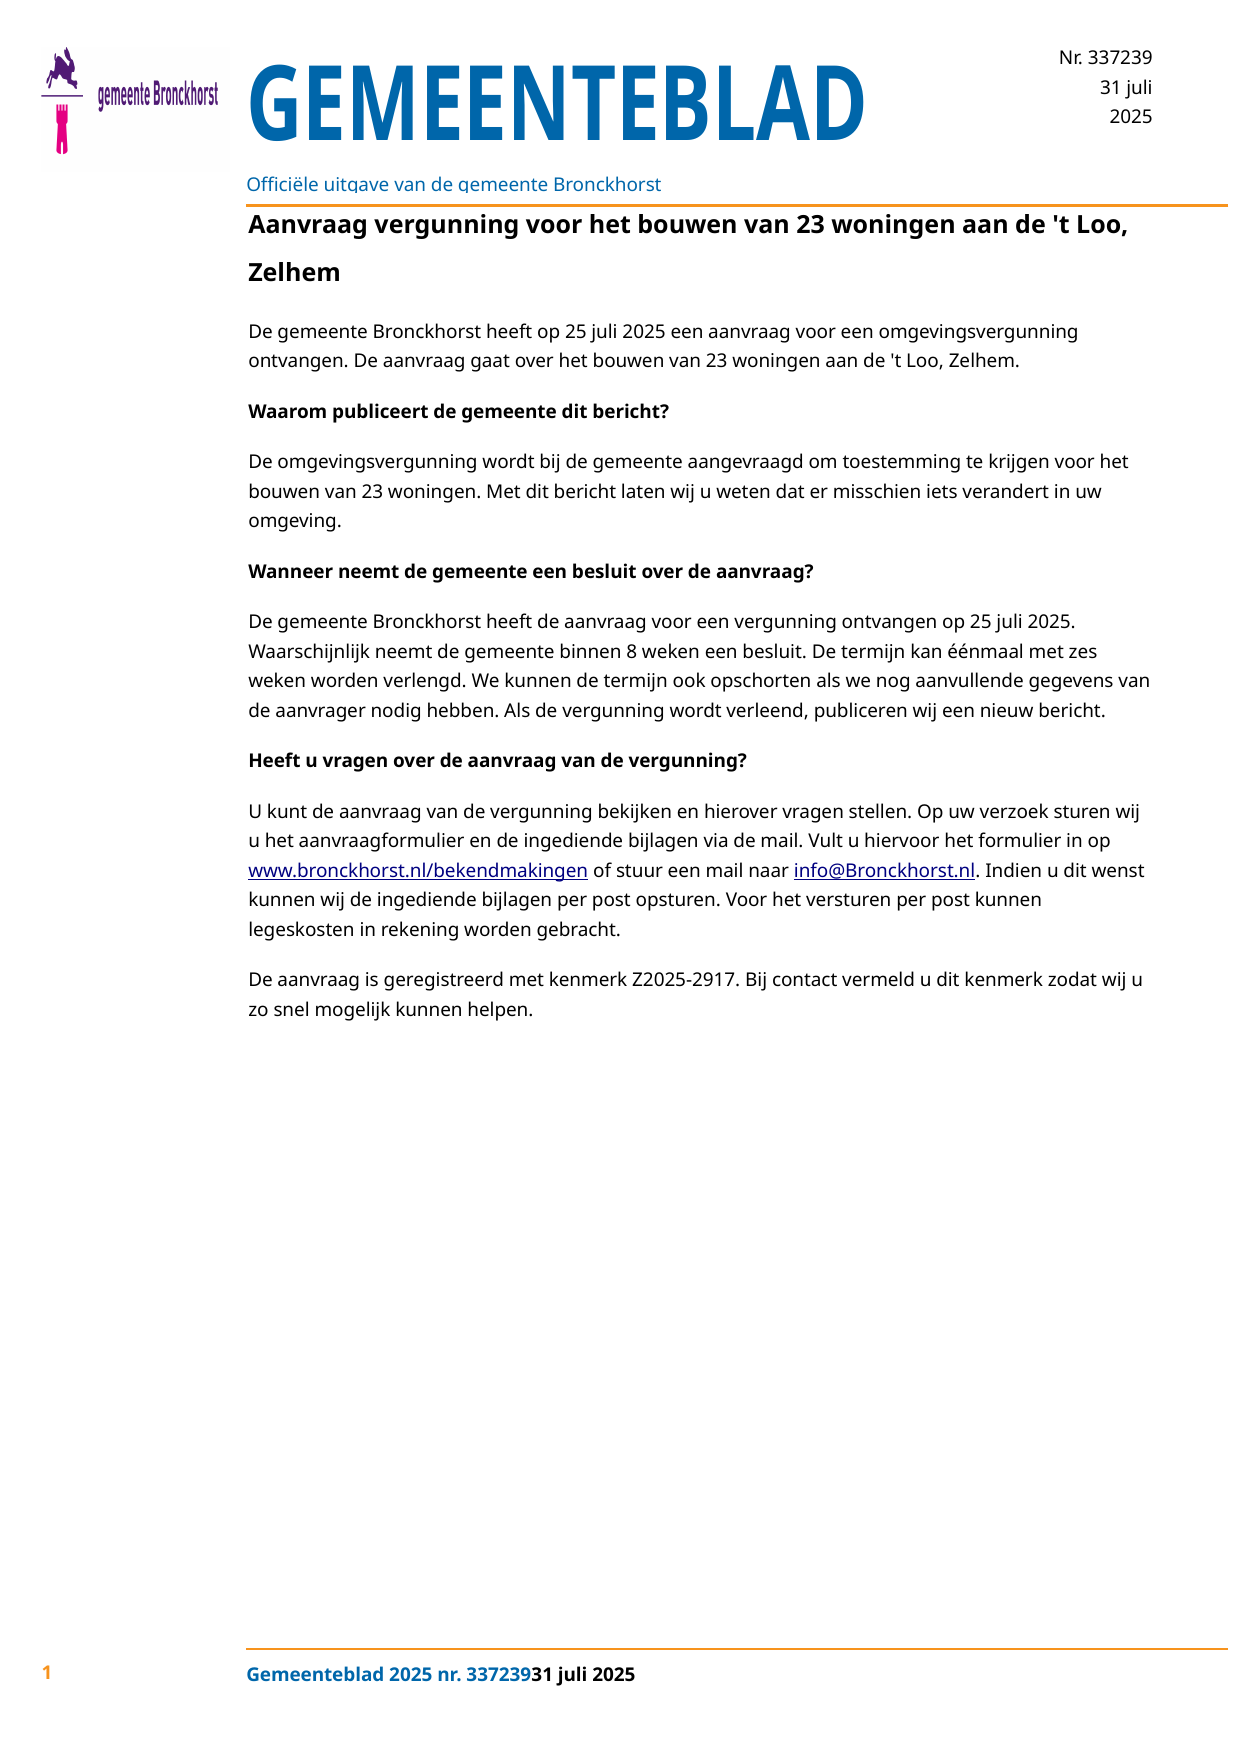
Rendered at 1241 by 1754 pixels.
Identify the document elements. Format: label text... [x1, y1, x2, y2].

text De aanvraag is geregistreerd met kenmerk Z2025-2917. Bij contact vermeld u dit kenmerk zodat wij u zo snel mogelijk kunnen helpen. [248, 967, 1152, 1022]
text Aanvraag vergunning voor het bouwen van 23 woningen aan de 't Loo, Zelhem [248, 207, 1152, 288]
text De omgevingsvergunning wordt bij de gemeente aangevraagd om toestemming te krijgen voor het bouwen van 23 woningen. Met dit bericht laten wij u weten dat er misschien iets verandert in uw omgeving. [248, 448, 1152, 533]
picture [41, 47, 231, 172]
text Wanneer neemt de gemeente een besluit over de aanvraag? [248, 558, 1152, 584]
text Waarom publiceert de gemeente dit bericht? [248, 398, 1152, 424]
text U kunt de aanvraag van de vergunning bekijken en hierover vragen stellen. Op uw verzoek sturen wij u het aanvraagformulier en de ingediende bijlagen via de mail. Vult u hiervoor het formulier in op www.bronckhorst.nl/bekendmakingen of stuur een mail naar info@Bronckhorst.nl. Indien u dit wenst kunnen wij de ingediende bijlagen per post opsturen. Voor het versturen per post kunnen legeskosten in rekening worden gebracht. [248, 798, 1152, 942]
text De gemeente Bronckhorst heeft op 25 juli 2025 een aanvraag voor een omgevingsvergunning ontvangen. De aanvraag gaat over het bouwen van 23 woningen aan de 't Loo, Zelhem. [248, 318, 1152, 373]
text Heeft u vragen over de aanvraag van de vergunning? [248, 747, 1152, 773]
text De gemeente Bronckhorst heeft de aanvraag voor een vergunning ontvangen op 25 juli 2025. Waarschijnlijk neemt de gemeente binnen 8 weken een besluit. De termijn kan éénmaal met zes weken worden verlengd. We kunnen de termijn ook opschorten als we nog aanvullende gegevens van de aanvrager nodig hebben. Als de vergunning wordt verleend, publiceren wij een nieuw bericht. [248, 608, 1152, 723]
